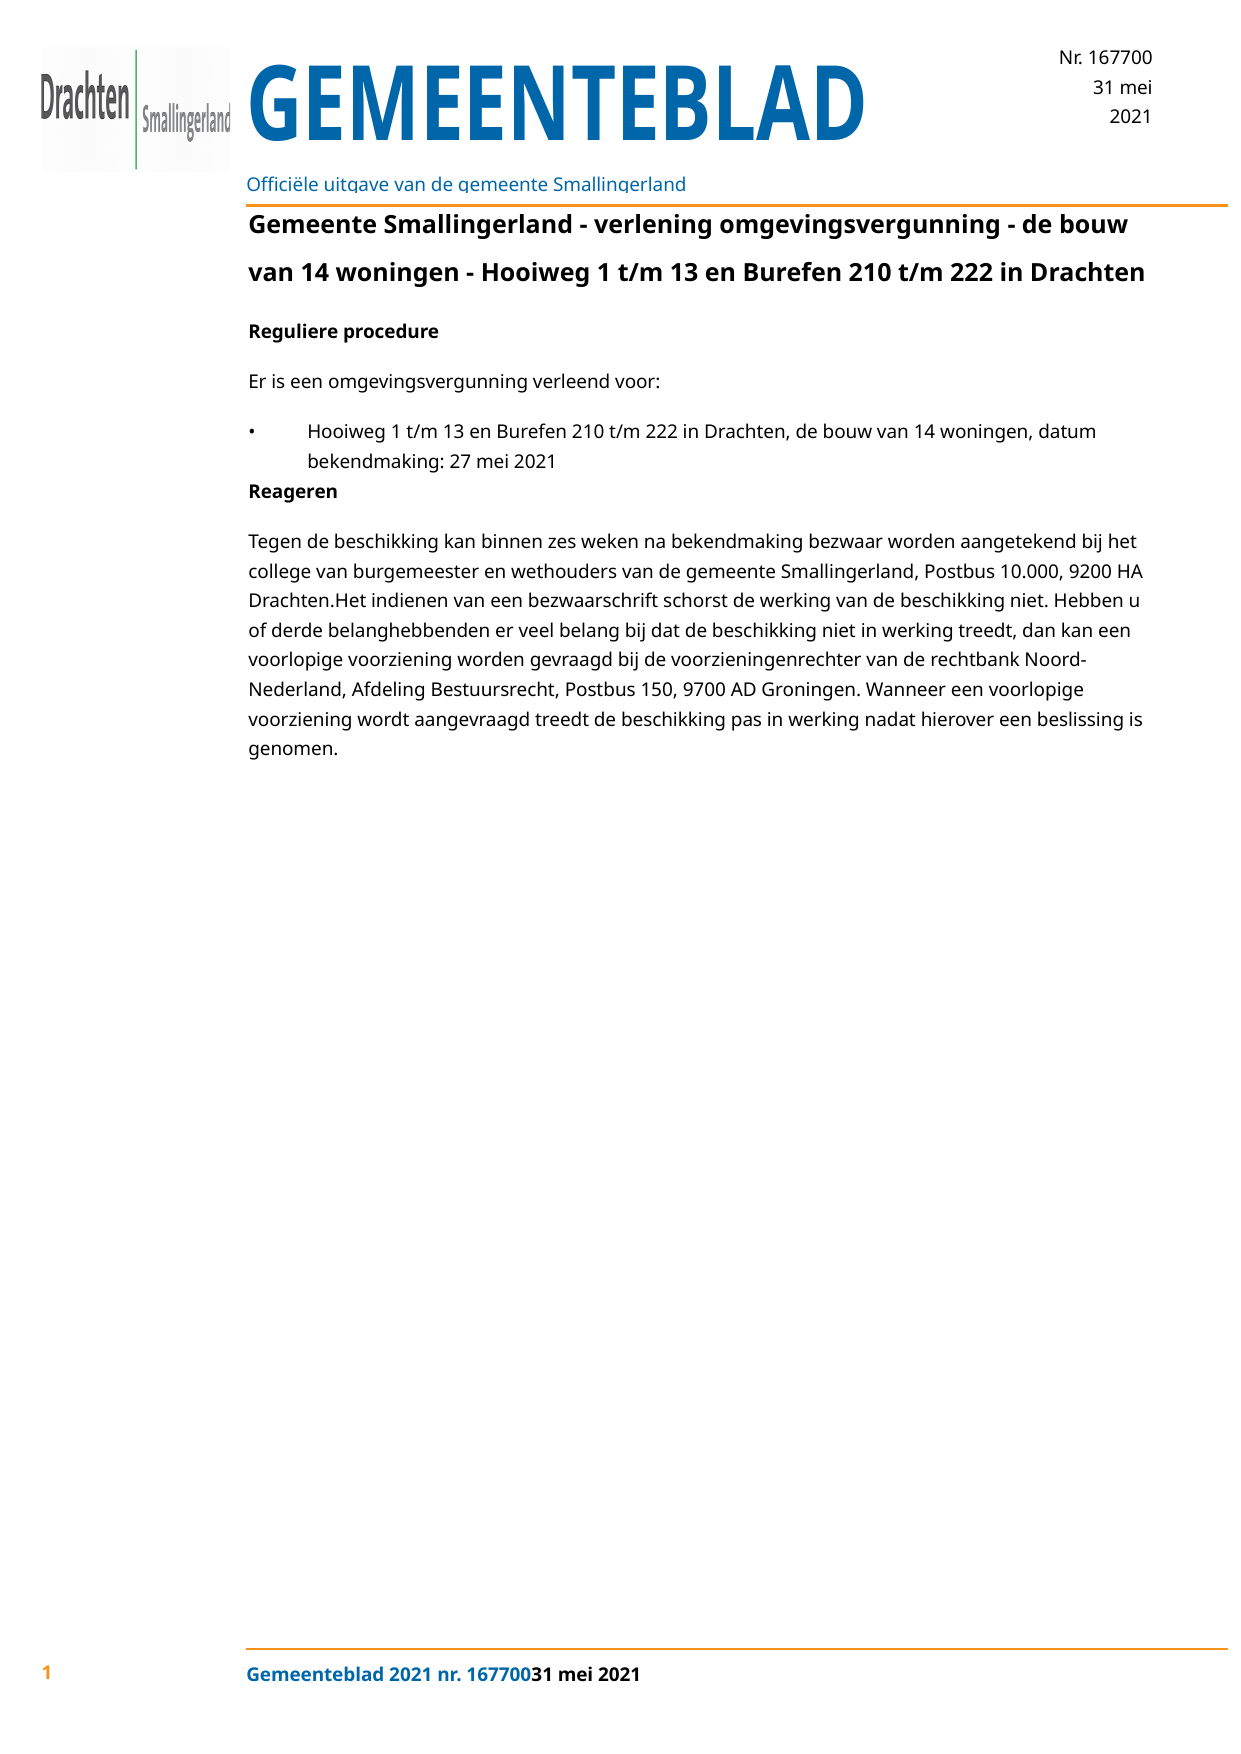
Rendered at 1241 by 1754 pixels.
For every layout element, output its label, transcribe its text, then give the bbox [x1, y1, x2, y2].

text Gemeente Smallingerland - verlening omgevingsvergunning - de bouw van 14 woningen - Hooiweg 1 t/m 13 en Burefen 210 t/m 222 in Drachten [248, 207, 1152, 288]
list Hooiweg 1 t/m 13 en Burefen 210 t/m 222 in Drachten, de bouw van 14 woningen, datum bekendmaking: 27 mei 2021 [248, 419, 1152, 474]
text Tegen de beschikking kan binnen zes weken na bekendmaking bezwaar worden aangetekend bij het college van burgemeester en wethouders van de gemeente Smallingerland, Postbus 10.000, 9200 HA Drachten.Het indienen van een bezwaarschrift schorst de werking van de beschikking niet. Hebben u of derde belanghebbenden er veel belang bij dat de beschikking niet in werking treedt, dan kan een voorlopige voorziening worden gevraagd bij de voorzieningenrechter van de rechtbank Noord-Nederland, Afdeling Bestuursrecht, Postbus 150, 9700 AD Groningen. Wanneer een voorlopige voorziening wordt aangevraagd treedt de beschikking pas in werking nadat hierover een beslissing is genomen. [248, 528, 1152, 761]
text Reguliere procedure [248, 318, 1152, 344]
picture [41, 47, 231, 172]
text Er is een omgevingsvergunning verleend voor: [248, 368, 1152, 394]
text Reageren [248, 478, 1152, 504]
